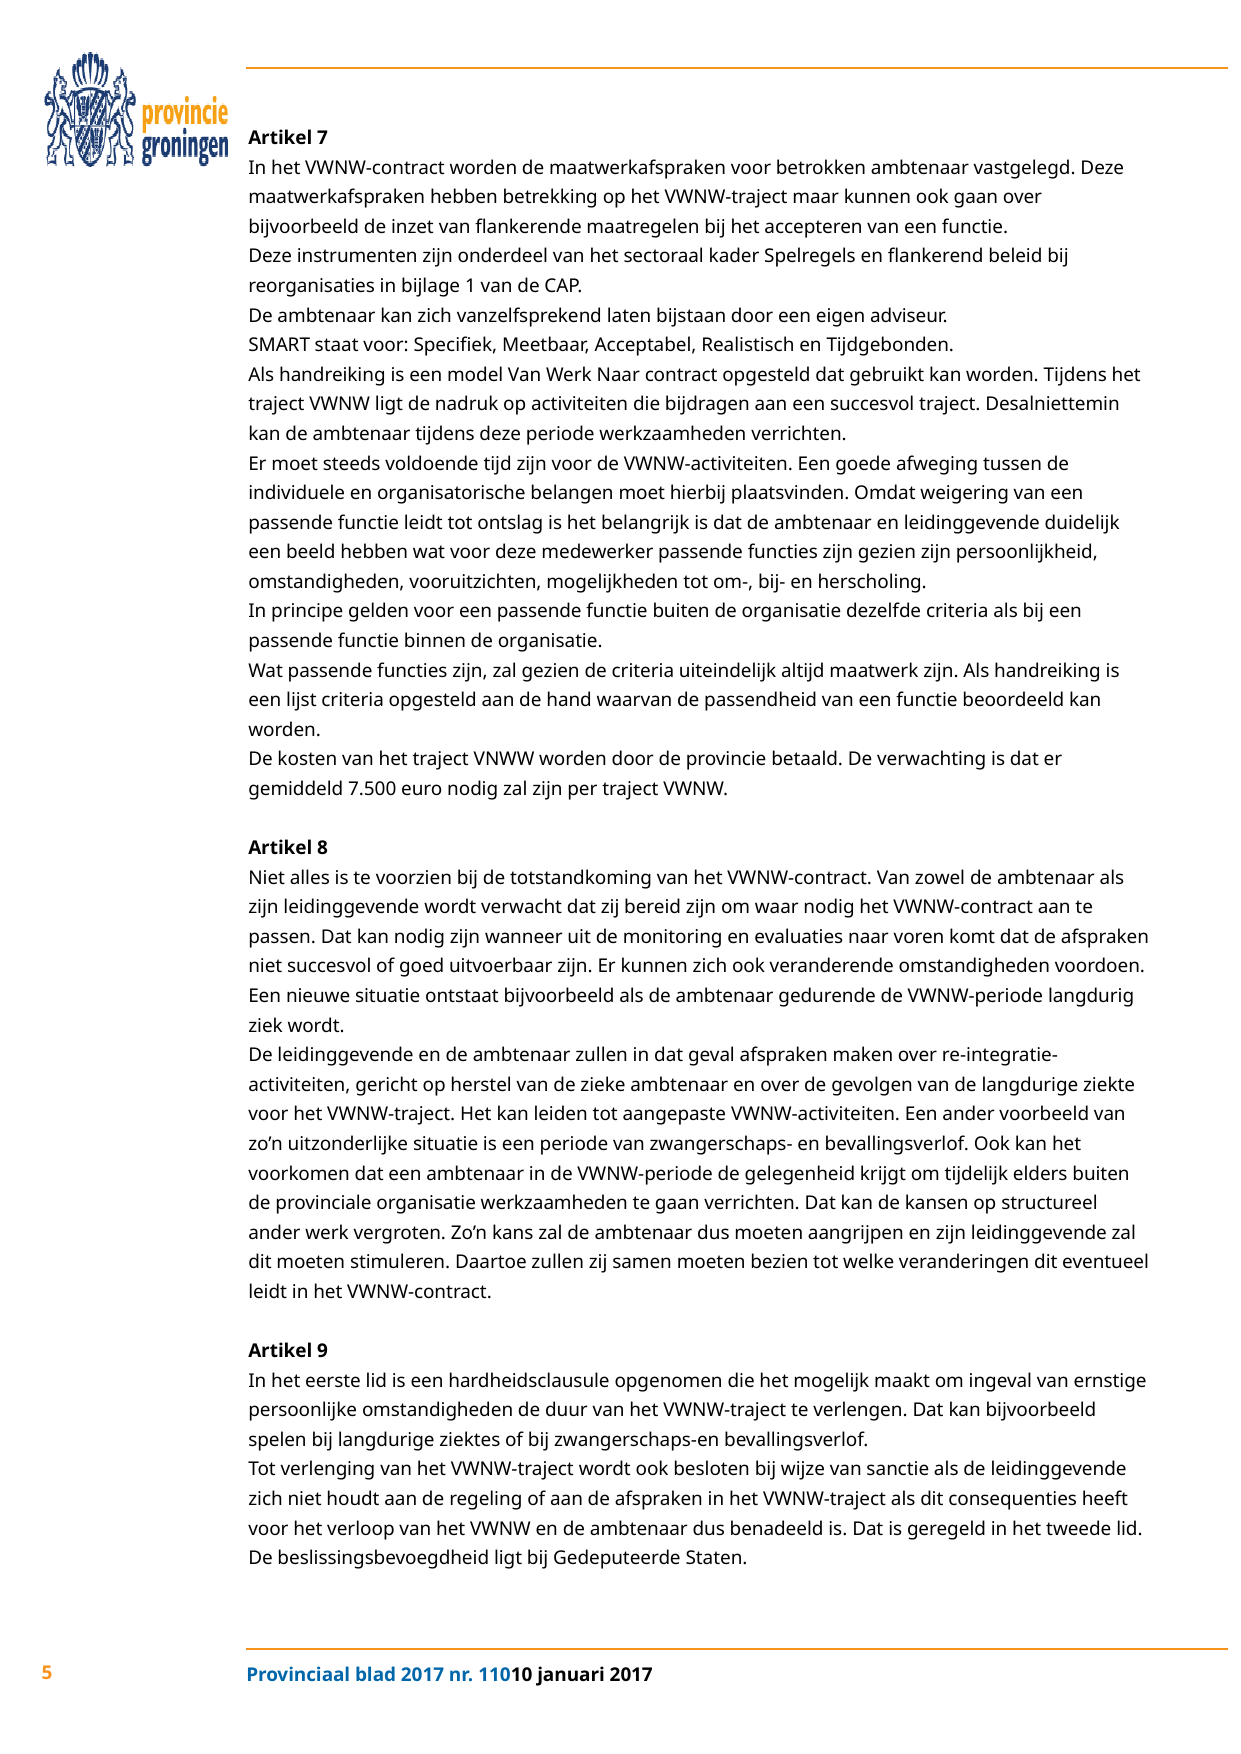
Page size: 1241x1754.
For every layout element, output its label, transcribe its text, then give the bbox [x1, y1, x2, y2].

text Wat passende functies zijn, zal gezien de criteria uiteindelijk altijd maatwerk zijn. Als handreiking is een lijst criteria opgesteld aan de hand waarvan de passendheid van een functie beoordeeld kan worden. [248, 657, 1152, 742]
text De beslissingsbevoegdheid ligt bij Gedeputeerde Staten. [248, 1544, 1152, 1570]
text De leidinggevende en de ambtenaar zullen in dat geval afspraken maken over re-integratie-activiteiten, gericht op herstel van de zieke ambtenaar en over de gevolgen van de langdurige ziekte voor het VWNW-traject. Het kan leiden tot aangepaste VWNW-activiteiten. Een ander voorbeeld van zo’n uitzonderlijke situatie is een periode van zwangerschaps- en bevallingsverlof. Ook kan het voorkomen dat een ambtenaar in de VWNW-periode de gelegenheid krijgt om tijdelijk elders buiten de provinciale organisatie werkzaamheden te gaan verrichten. Dat kan de kansen op structureel ander werk vergroten. Zo’n kans zal de ambtenaar dus moeten aangrijpen en zijn leidinggevende zal dit moeten stimuleren. Daartoe zullen zij samen moeten bezien tot welke veranderingen dit eventueel leidt in het VWNW-contract. [248, 1041, 1152, 1304]
text Als handreiking is een model Van Werk Naar contract opgesteld dat gebruikt kan worden. Tijdens het traject VWNW ligt de nadruk op activiteiten die bijdragen aan een succesvol traject. Desalniettemin kan de ambtenaar tijdens deze periode werkzaamheden verrichten. [248, 361, 1152, 446]
text In principe gelden voor een passende functie buiten de organisatie dezelfde criteria als bij een passende functie binnen de organisatie. [248, 598, 1152, 653]
text Artikel 7 [248, 124, 1152, 150]
text De ambtenaar kan zich vanzelfsprekend laten bijstaan door een eigen adviseur. [248, 302, 1152, 328]
text De kosten van het traject VNWW worden door de provincie betaald. De verwachting is dat er gemiddeld 7.500 euro nodig zal zijn per traject VWNW. [248, 746, 1152, 801]
text Deze instrumenten zijn onderdeel van het sectoraal kader Spelregels en flankerend beleid bij reorganisaties in bijlage 1 van de CAP. [248, 243, 1152, 298]
picture [41, 47, 231, 172]
text SMART staat voor: Specifiek, Meetbaar, Acceptabel, Realistisch en Tijdgebonden. [248, 331, 1152, 357]
text Er moet steeds voldoende tijd zijn voor de VWNW-activiteiten. Een goede afweging tussen de individuele en organisatorische belangen moet hierbij plaatsvinden. Omdat weigering van een passende functie leidt tot ontslag is het belangrijk is dat de ambtenaar en leidinggevende duidelijk een beeld hebben wat voor deze medewerker passende functies zijn gezien zijn persoonlijkheid, omstandigheden, vooruitzichten, mogelijkheden tot om-, bij- en herscholing. [248, 450, 1152, 594]
text Niet alles is te voorzien bij de totstandkoming van het VWNW-contract. Van zowel de ambtenaar als zijn leidinggevende wordt verwacht dat zij bereid zijn om waar nodig het VWNW-contract aan te passen. Dat kan nodig zijn wanneer uit de monitoring en evaluaties naar voren komt dat de afspraken niet succesvol of goed uitvoerbaar zijn. Er kunnen zich ook veranderende omstandigheden voordoen. Een nieuwe situatie ontstaat bijvoorbeeld als de ambtenaar gedurende de VWNW-periode langdurig ziek wordt. [248, 864, 1152, 1038]
text Artikel 9 [248, 1337, 1152, 1363]
text In het eerste lid is een hardheidsclausule opgenomen die het mogelijk maakt om ingeval van ernstige persoonlijke omstandigheden de duur van het VWNW-traject te verlengen. Dat kan bijvoorbeeld spelen bij langdurige ziektes of bij zwangerschaps-en bevallingsverlof. [248, 1367, 1152, 1452]
text In het VWNW-contract worden de maatwerkafspraken voor betrokken ambtenaar vastgelegd. Deze maatwerkafspraken hebben betrekking op het VWNW-traject maar kunnen ook gaan over bijvoorbeeld de inzet van flankerende maatregelen bij het accepteren van een functie. [248, 154, 1152, 239]
text Artikel 8 [248, 834, 1152, 860]
text Tot verlenging van het VWNW-traject wordt ook besloten bij wijze van sanctie als de leidinggevende zich niet houdt aan de regeling of aan de afspraken in het VWNW-traject als dit consequenties heeft voor het verloop van het VWNW en de ambtenaar dus benadeeld is. Dat is geregeld in het tweede lid. [248, 1456, 1152, 1541]
